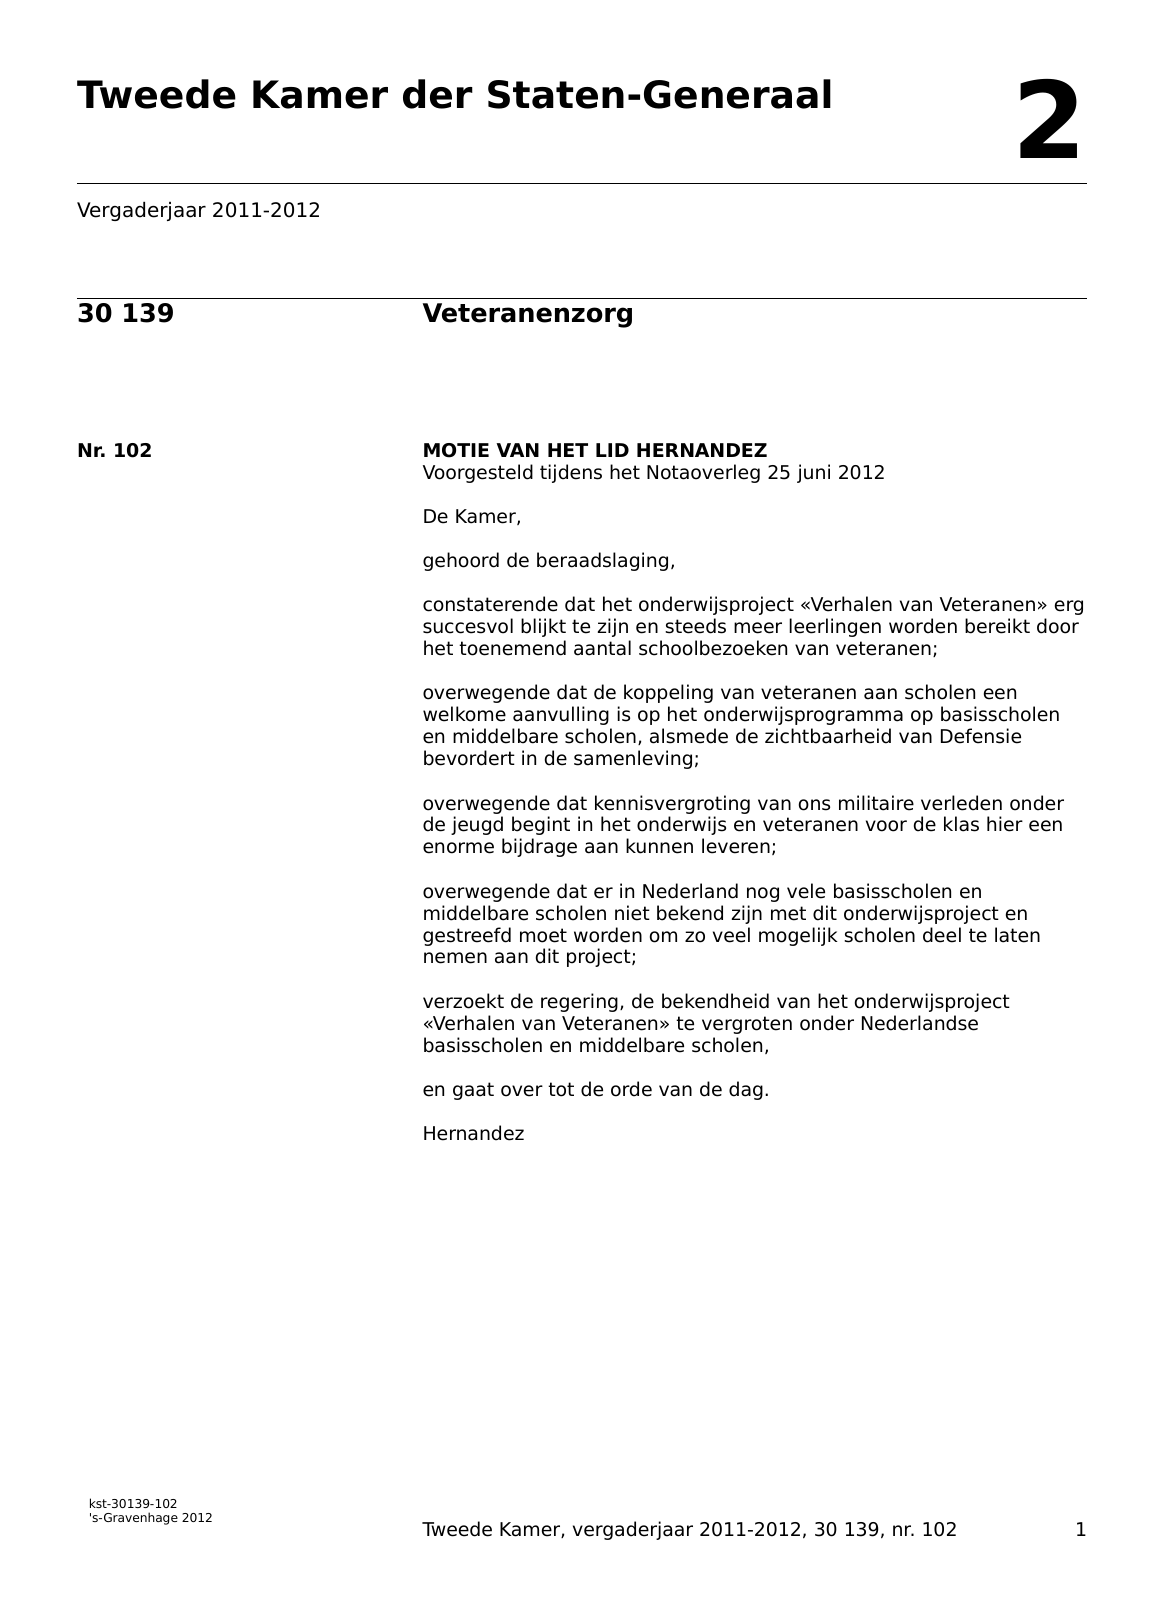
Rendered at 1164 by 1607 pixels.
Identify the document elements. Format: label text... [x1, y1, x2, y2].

text kst-30139-102 [88, 1497, 323, 1511]
text overwegende dat kennisvergroting van ons militaire verleden onder de jeugd begint in het onderwijs en veteranen voor de klas hier een enorme bijdrage aan kunnen leveren; [422, 792, 1087, 858]
text constaterende dat het onderwijsproject «Verhalen van Veteranen» erg succesvol blijkt te zijn en steeds meer leerlingen worden bereikt door het toenemend aantal schoolbezoeken van veteranen; [422, 594, 1087, 660]
text overwegende dat de koppeling van veteranen aan scholen een welkome aanvulling is op het onderwijsprogramma op basisscholen en middelbare scholen, alsmede de zichtbaarheid van Defensie bevordert in de samenleving; [422, 682, 1087, 770]
table_header 2 [886, 59, 1087, 183]
text overwegende dat er in Nederland nog vele basisscholen en middelbare scholen niet bekend zijn met dit onderwijsproject en gestreefd moet worden om zo veel mogelijk scholen deel te laten nemen aan dit project; [422, 881, 1087, 968]
text verzoekt de regering, de bekendheid van het onderwijsproject «Verhalen van Veteranen» te vergroten onder Nederlandse basisscholen en middelbare scholen, [422, 991, 1087, 1057]
text De Kamer, [422, 506, 1087, 528]
text Hernandez [422, 1123, 1087, 1145]
text gehoord de beraadslaging, [422, 550, 1087, 572]
text 's-Gravenhage 2012 [88, 1511, 323, 1525]
text Voorgesteld tijdens het Notaoverleg 25 juni 2012 [422, 462, 1087, 484]
table_cell Vergaderjaar 2011-2012 [77, 184, 1087, 298]
subtitle 30 139 Veteranenzorg [77, 299, 1087, 329]
table_header Tweede Kamer der Staten-Generaal [77, 59, 886, 183]
text en gaat over tot de orde van de dag. [422, 1079, 1087, 1101]
subtitle Nr. 102 MOTIE VAN HET LID HERNANDEZ [77, 440, 1087, 462]
